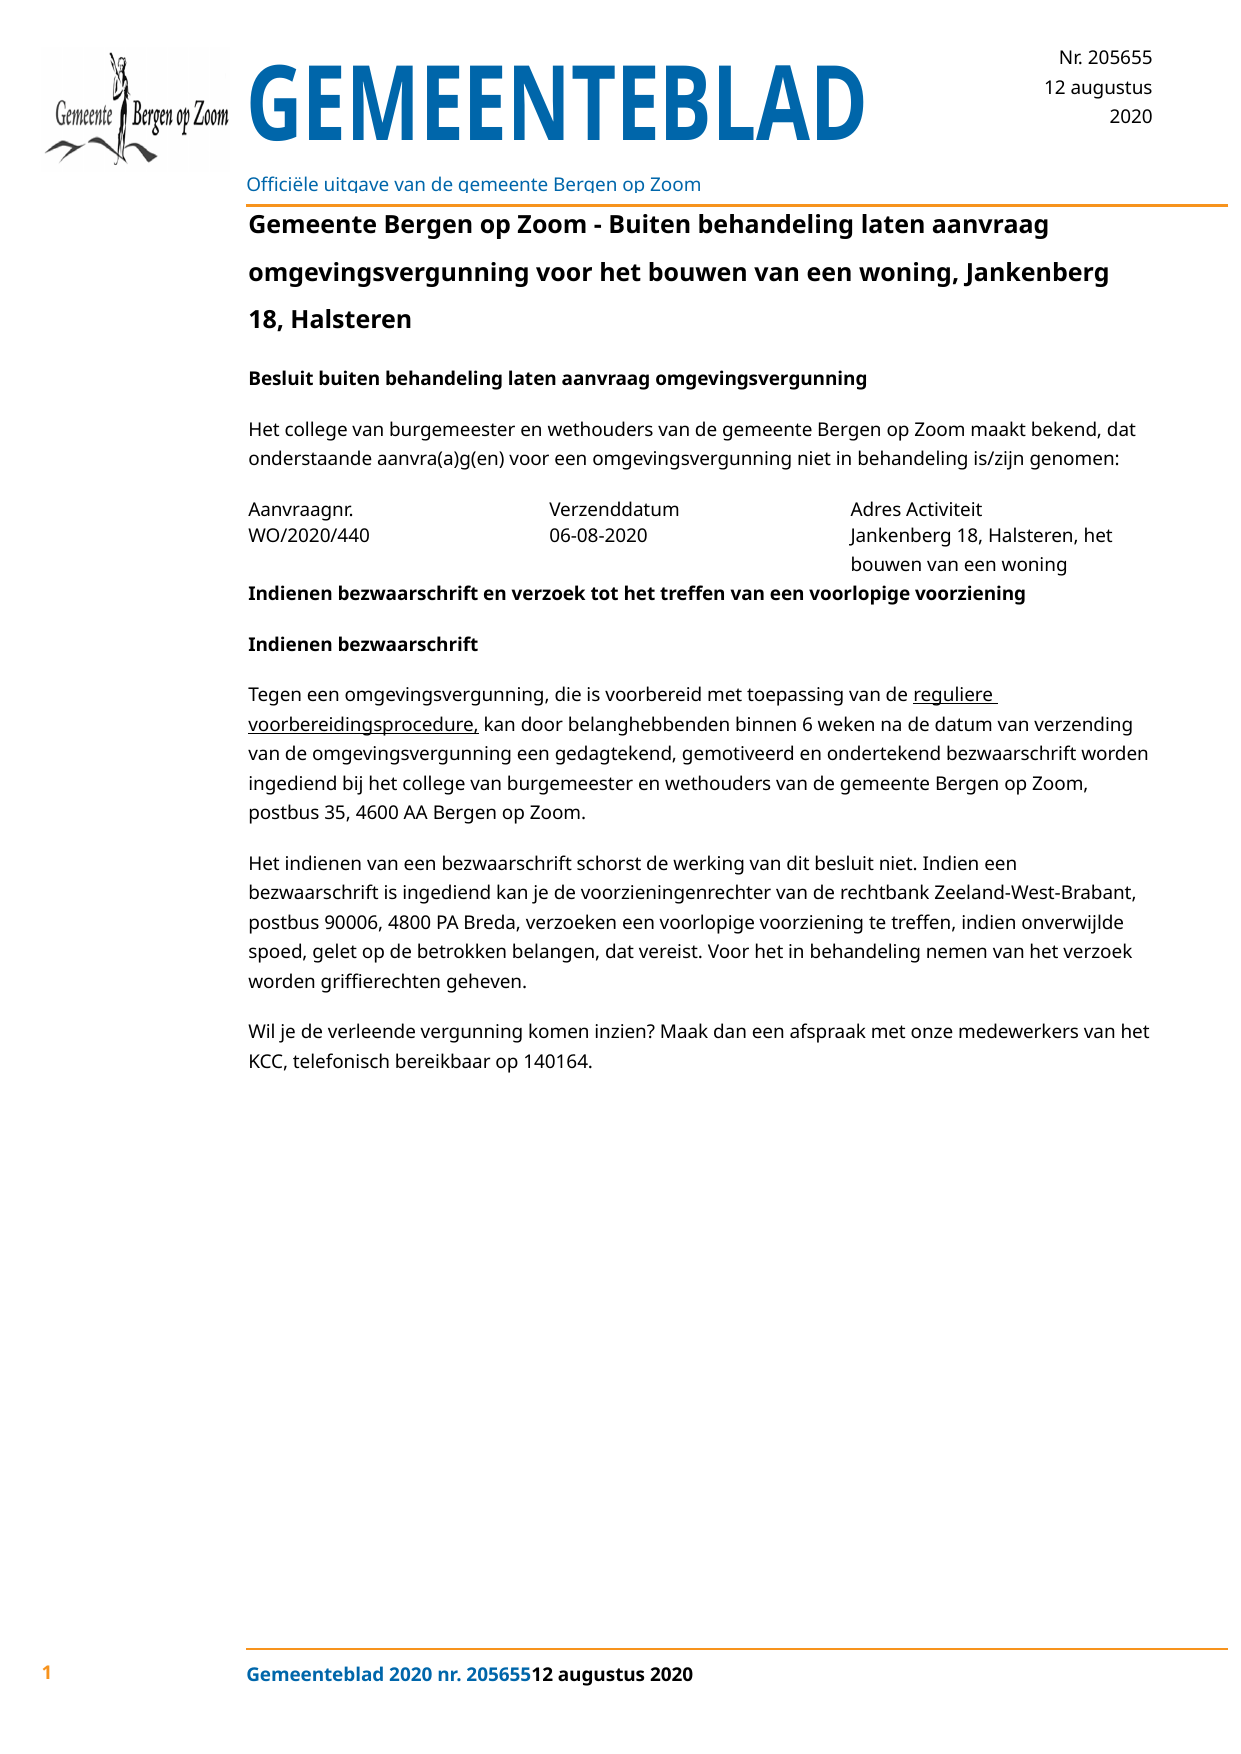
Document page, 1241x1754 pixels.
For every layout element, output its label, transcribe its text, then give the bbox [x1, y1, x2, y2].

picture [41, 47, 231, 172]
table_cell 06-08-2020 [549, 522, 850, 577]
text Indienen bezwaarschrift en verzoek tot het treffen van een voorlopige voorziening [248, 580, 1152, 606]
table_header Adres Activiteit [850, 496, 1152, 522]
table_header Verzenddatum [549, 496, 850, 522]
text Wil je de verleende vergunning komen inzien? Maak dan een afspraak met onze medewerkers van het KCC, telefonisch bereikbaar op 140164. [248, 1019, 1152, 1074]
text Tegen een omgevingsvergunning, die is voorbereid met toepassing van de reguliere voorbereidingsprocedure, kan door belanghebbenden binnen 6 weken na de datum van verzending van de omgevingsvergunning een gedagtekend, gemotiveerd en ondertekend bezwaarschrift worden ingediend bij het college van burgemeester en wethouders van de gemeente Bergen op Zoom, postbus 35, 4600 AA Bergen op Zoom. [248, 681, 1152, 825]
text Indienen bezwaarschrift [248, 631, 1152, 656]
text Het college van burgemeester en wethouders van de gemeente Bergen op Zoom maakt bekend, dat onderstaande aanvra(a)g(en) voor een omgevingsvergunning niet in behandeling is/zijn genomen: [248, 416, 1152, 471]
table_cell WO/2020/440 [248, 522, 549, 577]
table_cell Jankenberg 18, Halsteren, het bouwen van een woning [850, 522, 1152, 577]
text Besluit buiten behandeling laten aanvraag omgevingsvergunning [248, 366, 1152, 391]
table_header Aanvraagnr. [248, 496, 549, 522]
text Gemeente Bergen op Zoom - Buiten behandeling laten aanvraag omgevingsvergunning voor het bouwen van een woning, Jankenberg 18, Halsteren [248, 207, 1152, 336]
text Het indienen van een bezwaarschrift schorst de werking van dit besluit niet. Indien een bezwaarschrift is ingediend kan je de voorzieningenrechter van de rechtbank Zeeland-West-Brabant, postbus 90006, 4800 PA Breda, verzoeken een voorlopige voorziening te treffen, indien onverwijlde spoed, gelet op de betrokken belangen, dat vereist. Voor het in behandeling nemen van het verzoek worden griffierechten geheven. [248, 850, 1152, 994]
